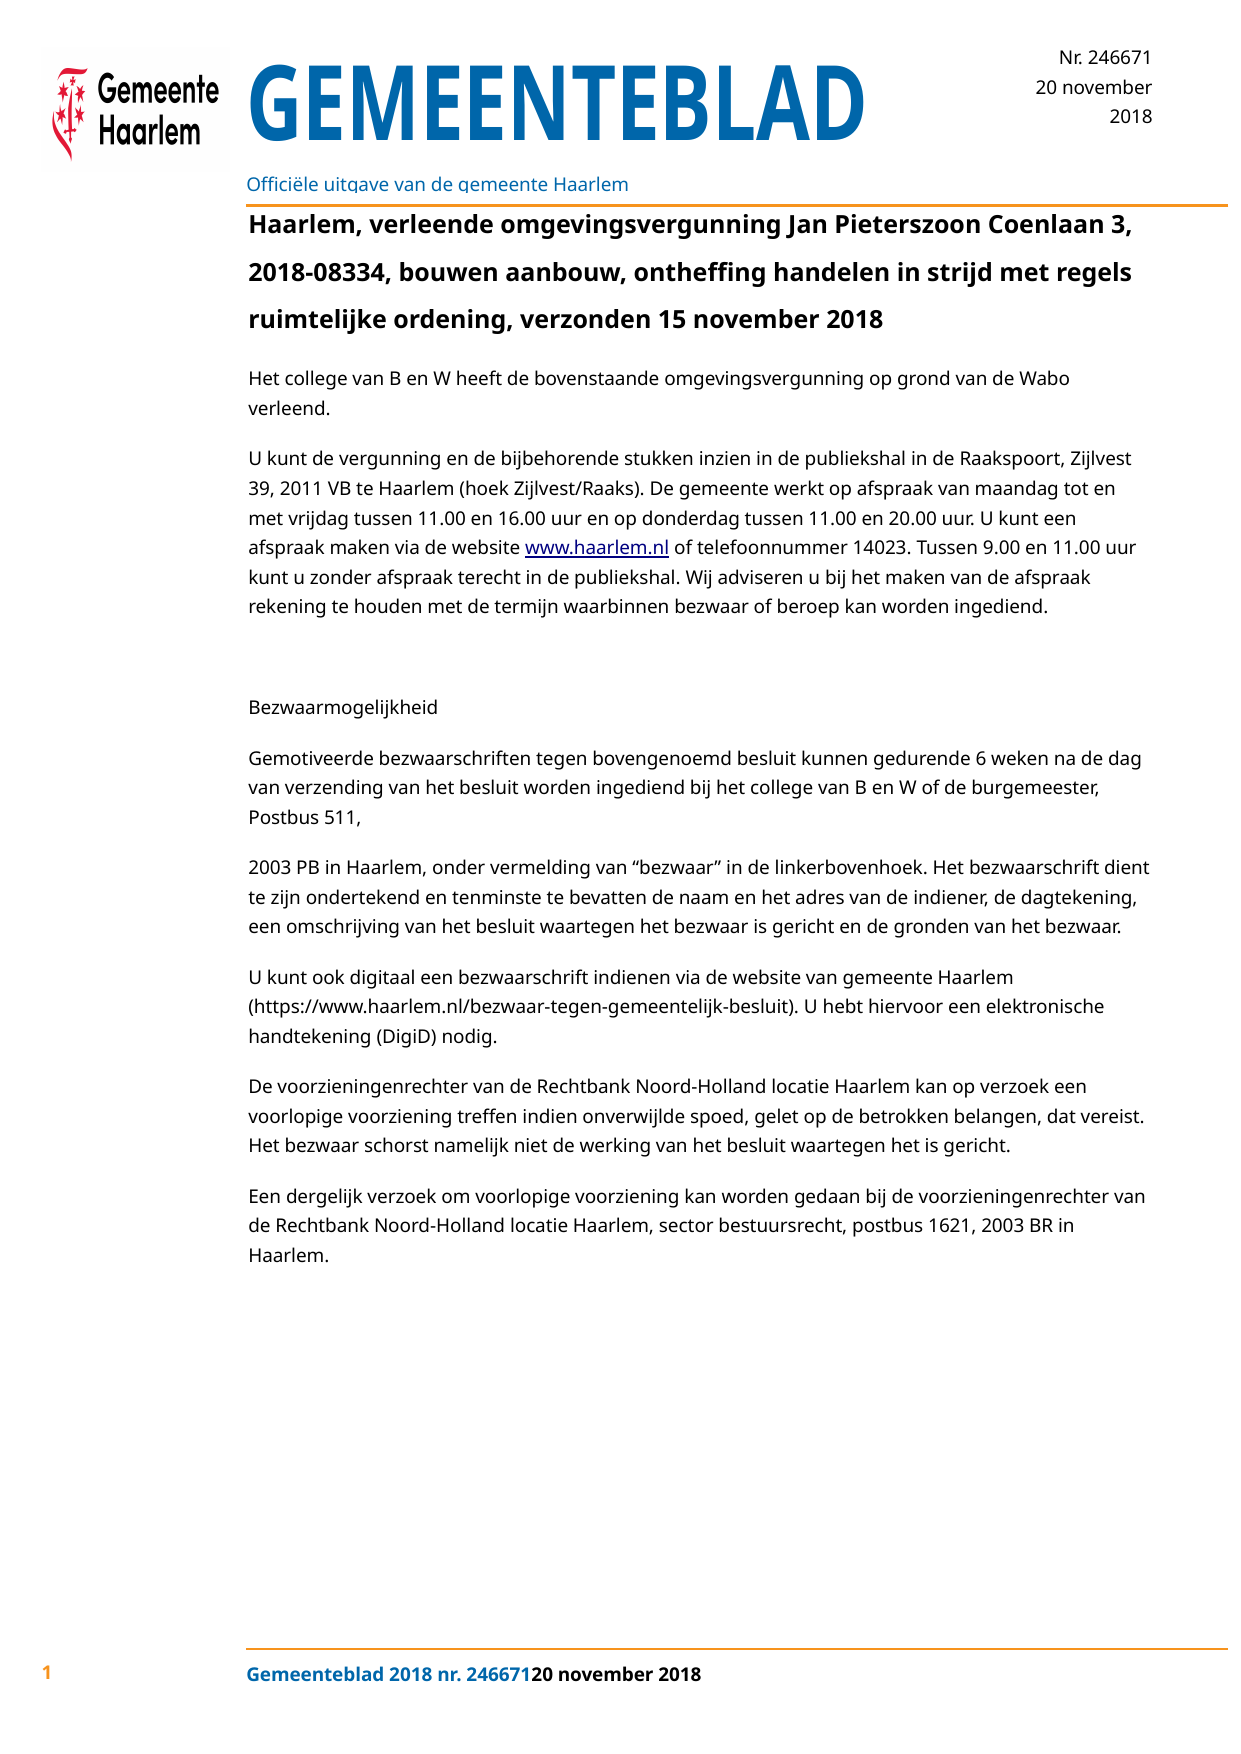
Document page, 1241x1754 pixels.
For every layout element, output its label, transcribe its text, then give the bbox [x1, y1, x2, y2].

text De voorzieningenrechter van de Rechtbank Noord-Holland locatie Haarlem kan op verzoek een voorlopige voorziening treffen indien onverwijlde spoed, gelet op de betrokken belangen, dat vereist. Het bezwaar schorst namelijk niet de werking van het besluit waartegen het is gericht. [248, 1073, 1152, 1158]
text Een dergelijk verzoek om voorlopige voorziening kan worden gedaan bij de voorzieningenrechter van de Rechtbank Noord-Holland locatie Haarlem, sector bestuursrecht, postbus 1621, 2003 BR in Haarlem. [248, 1183, 1152, 1268]
text Gemotiveerde bezwaarschriften tegen bovengenoemd besluit kunnen gedurende 6 weken na de dag van verzending van het besluit worden ingediend bij het college van B en W of de burgemeester, Postbus 511, [248, 745, 1152, 829]
text 2003 PB in Haarlem, onder vermelding van “bezwaar” in de linkerbovenhoek. Het bezwaarschrift dient te zijn ondertekend en tenminste te bevatten de naam en het adres van de indiener, de dagtekening, een omschrijving van het besluit waartegen het bezwaar is gericht en de gronden van het bezwaar. [248, 854, 1152, 939]
text U kunt de vergunning en de bijbehorende stukken inzien in de publiekshal in de Raakspoort, Zijlvest 39, 2011 VB te Haarlem (hoek Zijlvest/Raaks). De gemeente werkt op afspraak van maandag tot en met vrijdag tussen 11.00 en 16.00 uur en op donderdag tussen 11.00 en 20.00 uur. U kunt een afspraak maken via de website www.haarlem.nl of telefoonnummer 14023. Tussen 9.00 en 11.00 uur kunt u zonder afspraak terecht in de publiekshal. Wij adviseren u bij het maken van de afspraak rekening te houden met de termijn waarbinnen bezwaar of beroep kan worden ingediend. [248, 446, 1152, 619]
text Bezwaarmogelijkheid [248, 694, 1152, 720]
picture [41, 47, 231, 172]
text U kunt ook digitaal een bezwaarschrift indienen via de website van gemeente Haarlem (https://www.haarlem.nl/bezwaar-tegen-gemeentelijk-besluit). U hebt hiervoor een elektronische handtekening (DigiD) nodig. [248, 964, 1152, 1049]
text Haarlem, verleende omgevingsvergunning Jan Pieterszoon Coenlaan 3, 2018-08334, bouwen aanbouw, ontheffing handelen in strijd met regels ruimtelijke ordening, verzonden 15 november 2018 [248, 207, 1152, 336]
text Het college van B en W heeft de bovenstaande omgevingsvergunning op grond van de Wabo verleend. [248, 366, 1152, 421]
